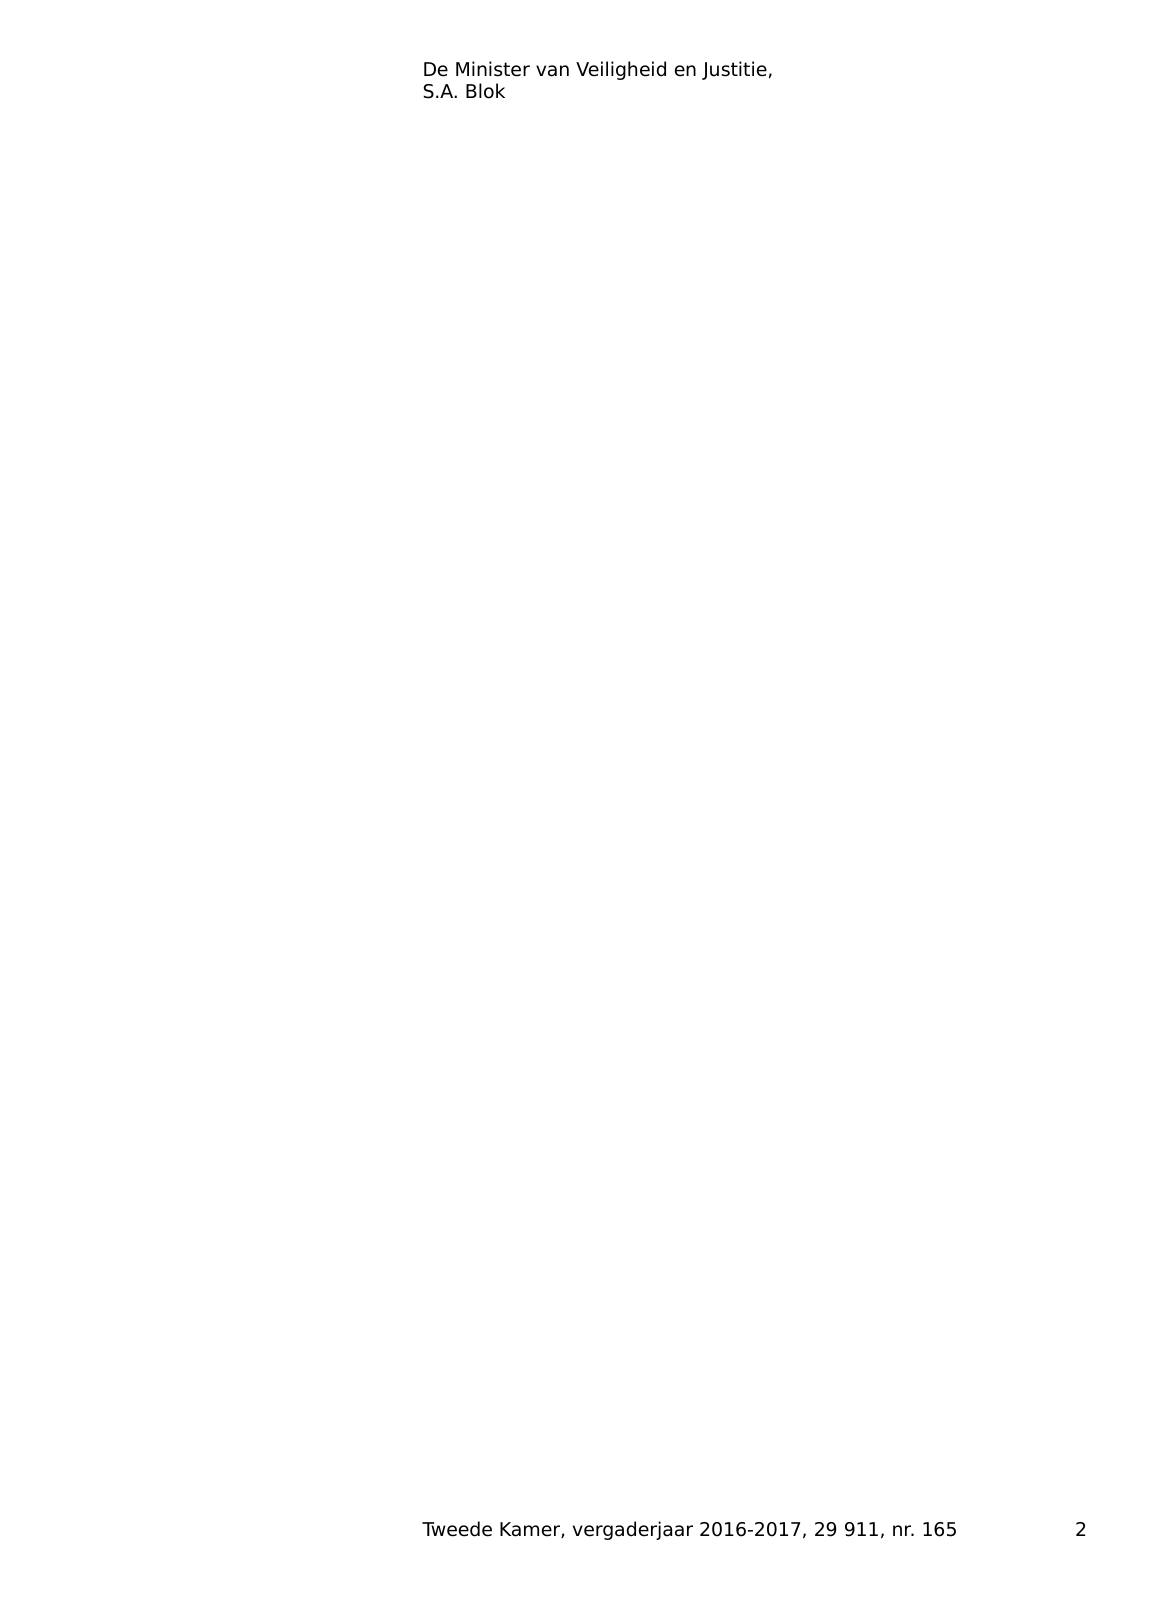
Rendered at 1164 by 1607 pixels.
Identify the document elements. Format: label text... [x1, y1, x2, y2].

text De Minister van Veiligheid en Justitie, S.A. Blok [422, 59, 1087, 103]
